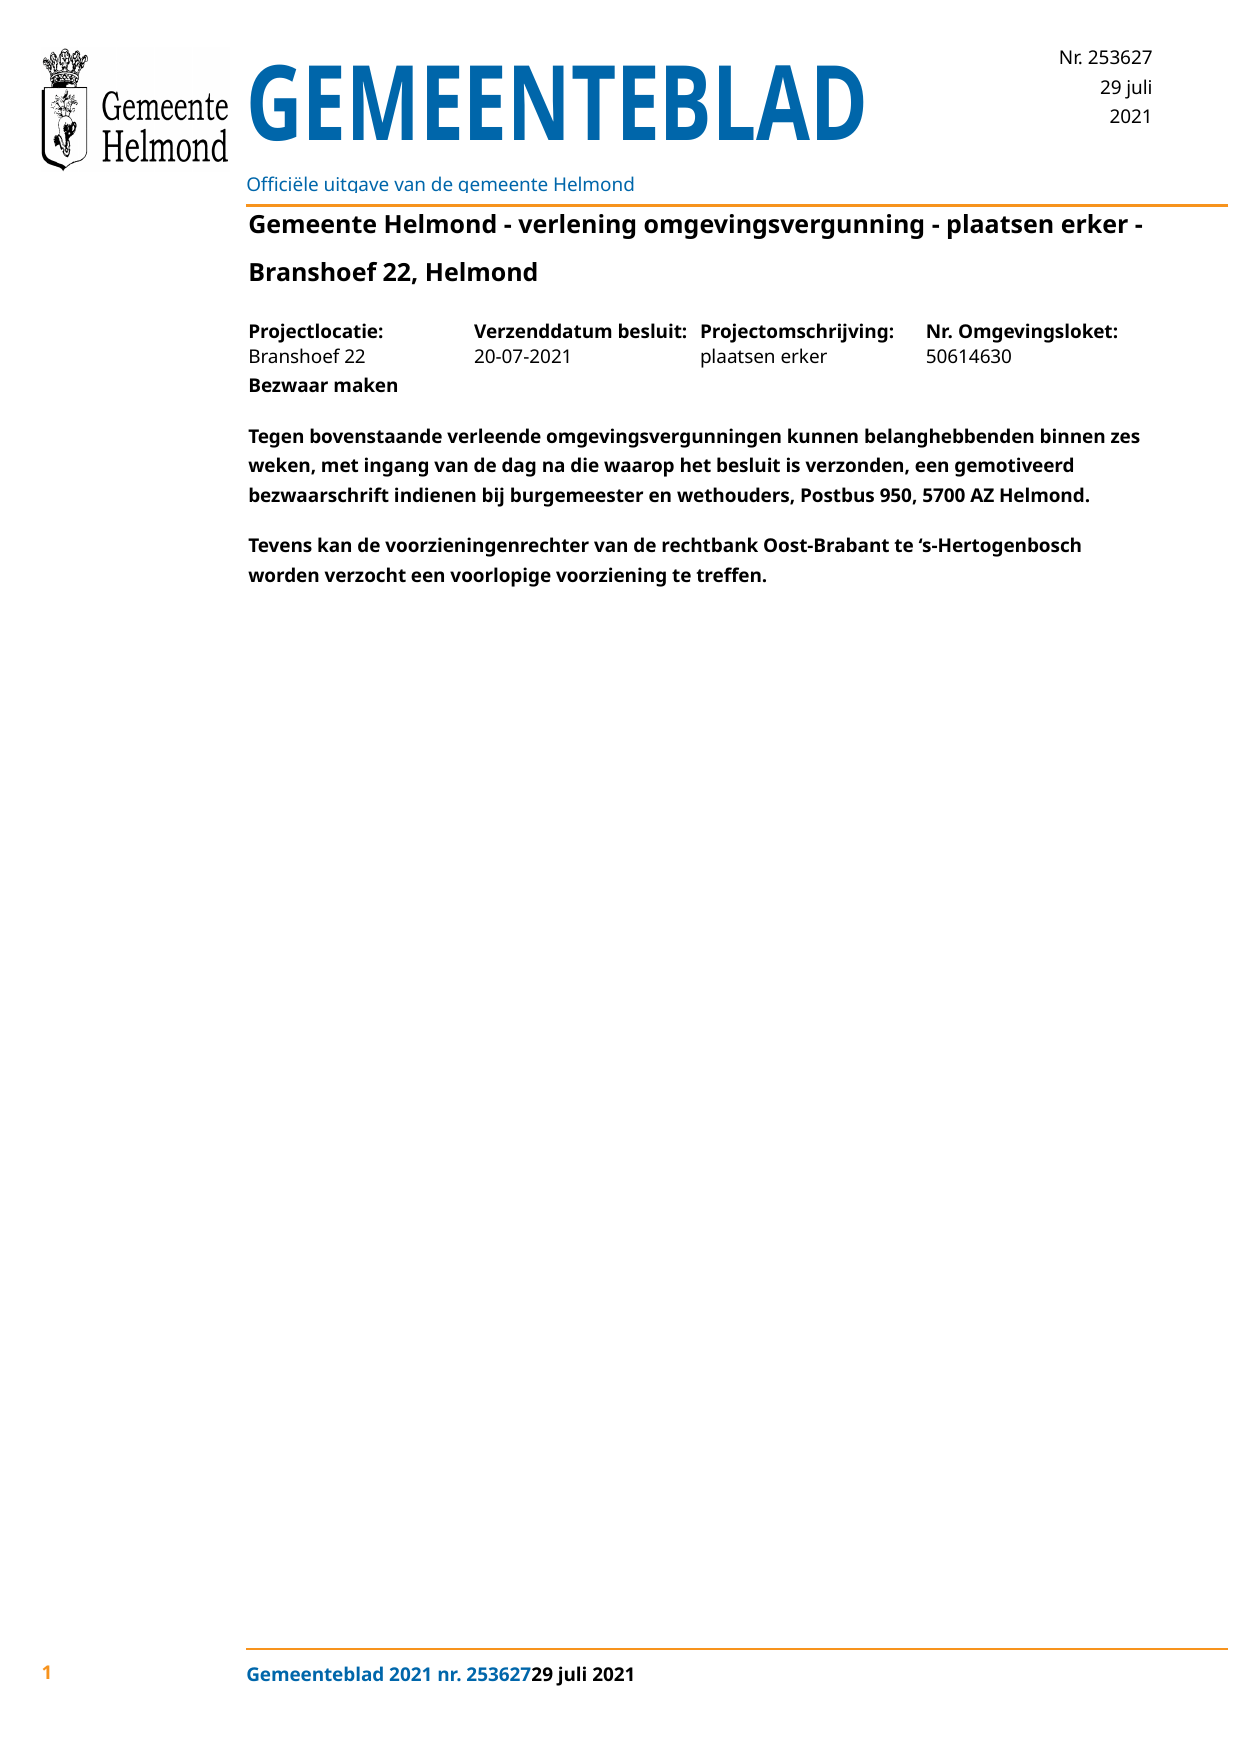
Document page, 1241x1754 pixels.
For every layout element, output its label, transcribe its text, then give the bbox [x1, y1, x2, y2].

text Gemeente Helmond - verlening omgevingsvergunning - plaatsen erker - Branshoef 22, Helmond [248, 207, 1152, 288]
table_header Nr. Omgevingsloket: [926, 318, 1152, 344]
text Tegen bovenstaande verleende omgevingsvergunningen kunnen belanghebbenden binnen zes weken, met ingang van de dag na die waarop het besluit is verzonden, een gemotiveerd bezwaarschrift indienen bij burgemeester en wethouders, Postbus 950, 5700 AZ Helmond. [248, 423, 1152, 508]
table_header Verzenddatum besluit: [474, 318, 700, 344]
table_header Projectomschrijving: [700, 318, 926, 344]
table_header Projectlocatie: [248, 318, 474, 344]
table_cell 50614630 [926, 344, 1152, 369]
picture [41, 47, 231, 172]
table_cell plaatsen erker [700, 344, 926, 369]
table_cell Branshoef 22 [248, 344, 474, 369]
text Tevens kan de voorzieningenrechter van de rechtbank Oost-Brabant te ‘s-Hertogenbosch worden verzocht een voorlopige voorziening te treffen. [248, 533, 1152, 588]
text Bezwaar maken [248, 373, 1152, 398]
table_cell 20-07-2021 [474, 344, 700, 369]
